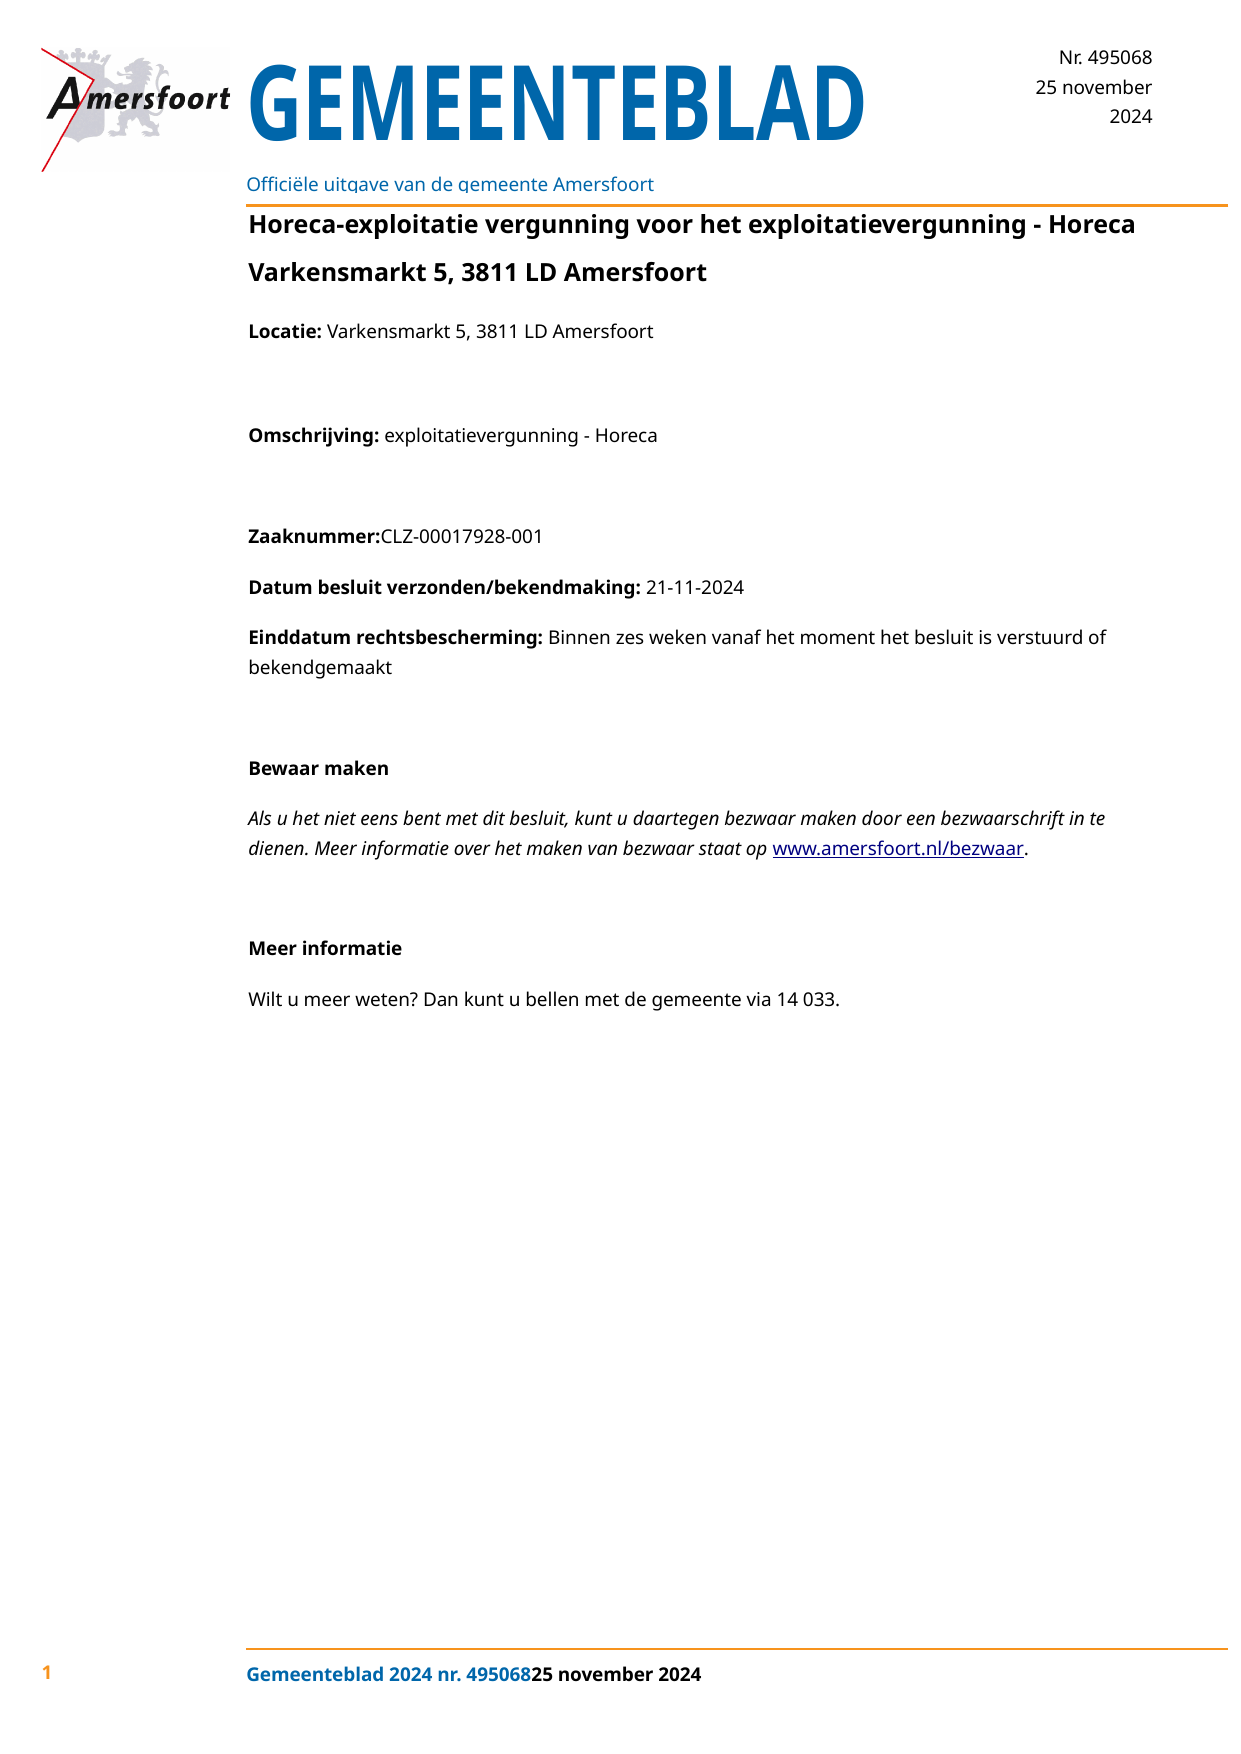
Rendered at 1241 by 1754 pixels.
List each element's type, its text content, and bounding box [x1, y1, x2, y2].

text Einddatum rechtsbescherming: Binnen zes weken vanaf het moment het besluit is verstuurd of bekendgemaakt [248, 624, 1152, 680]
text Locatie: Varkensmarkt 5, 3811 LD Amersfoort [248, 318, 1152, 344]
text Horeca-exploitatie vergunning voor het exploitatievergunning - Horeca Varkensmarkt 5, 3811 LD Amersfoort [248, 207, 1152, 288]
picture [41, 47, 231, 172]
text Zaaknummer:CLZ-00017928-001 [248, 523, 1152, 549]
text Als u het niet eens bent met dit besluit, kunt u daartegen bezwaar maken door een bezwaarschrift in te dienen. Meer informatie over het maken van bezwaar staat op www.amersfoort.nl/bezwaar. [248, 805, 1152, 861]
text Datum besluit verzonden/bekendmaking: 21-11-2024 [248, 574, 1152, 600]
text Meer informatie [248, 936, 1152, 961]
text ﻿Omschrijving: exploitatievergunning - Horeca [248, 419, 1152, 448]
text Bewaar maken [248, 755, 1152, 781]
text Wilt u meer weten? Dan kunt u bellen met de gemeente via 14 033. [248, 986, 1152, 1012]
